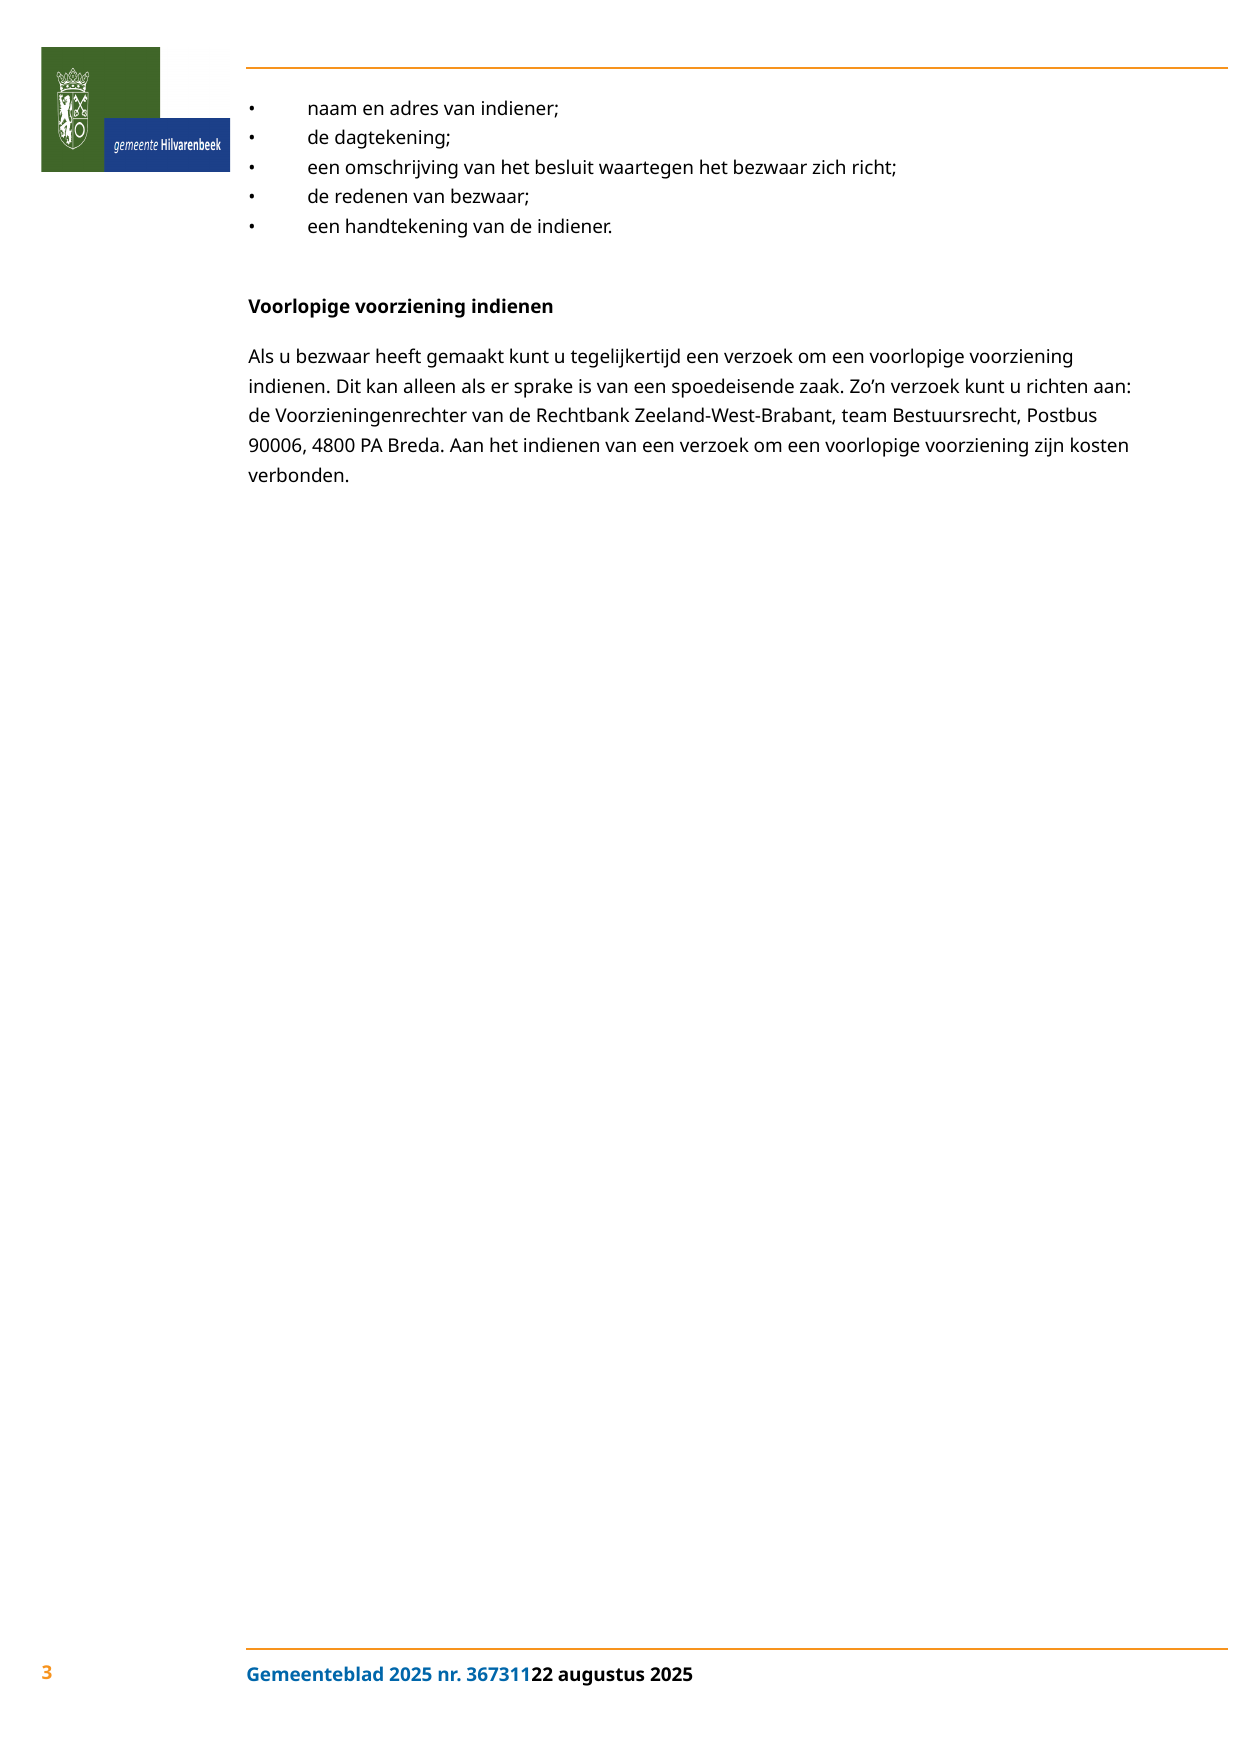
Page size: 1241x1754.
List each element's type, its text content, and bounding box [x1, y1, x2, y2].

list de redenen van bezwaar; [248, 183, 1152, 209]
list de dagtekening; [248, 124, 1152, 150]
list naam en adres van indiener; [248, 95, 1152, 121]
picture [41, 47, 231, 172]
list een handtekening van de indiener. [248, 213, 1152, 239]
text Als u bezwaar heeft gemaakt kunt u tegelijkertijd een verzoek om een voorlopige voorziening indienen. Dit kan alleen als er sprake is van een spoedeisende zaak. Zo’n verzoek kunt u richten aan: de Voorzieningenrechter van de Rechtbank Zeeland-West-Brabant, team Bestuursrecht, Postbus 90006, 4800 PA Breda. Aan het indienen van een verzoek om een voorlopige voorziening zijn kosten verbonden. [248, 343, 1152, 488]
text Voorlopige voorziening indienen [248, 293, 1152, 319]
list een omschrijving van het besluit waartegen het bezwaar zich richt; [248, 154, 1152, 180]
